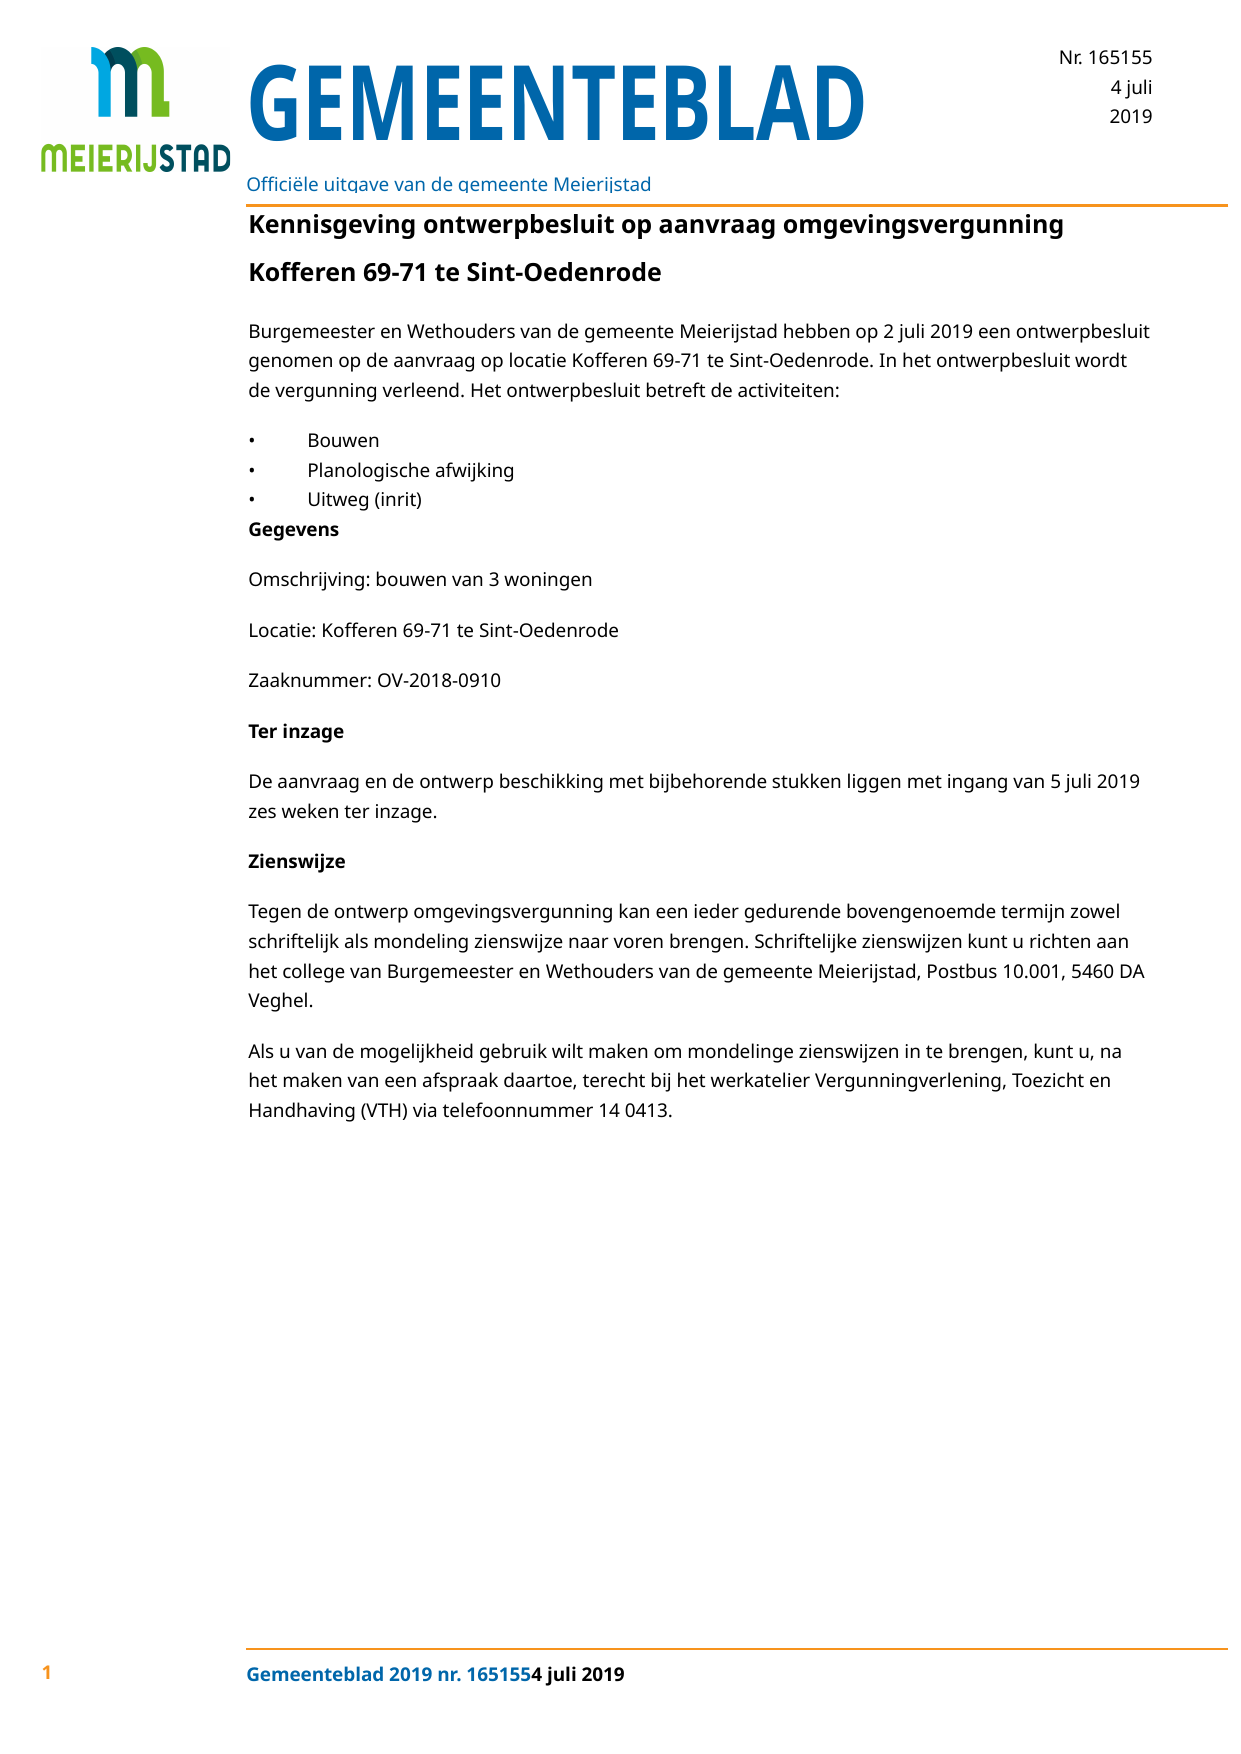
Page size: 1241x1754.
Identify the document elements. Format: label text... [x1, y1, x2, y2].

list Uitweg (inrit) [248, 487, 1152, 512]
text Omschrijving: bouwen van 3 woningen [248, 567, 1152, 592]
text Tegen de ontwerp omgevingsvergunning kan een ieder gedurende bovengenoemde termijn zowel schriftelijk als mondeling zienswijze naar voren brengen. Schriftelijke zienswijzen kunt u richten aan het college van Burgemeester en Wethouders van de gemeente Meierijstad, Postbus 10.001, 5460 DA Veghel. [248, 899, 1152, 1013]
list Planologische afwijking [248, 457, 1152, 483]
text Zaaknummer: OV-2018-0910 [248, 667, 1152, 693]
text Als u van de mogelijkheid gebruik wilt maken om mondelinge zienswijzen in te brengen, kunt u, na het maken van een afspraak daartoe, terecht bij het werkatelier Vergunningverlening, Toezicht en Handhaving (VTH) via telefoonnummer 14 0413. [248, 1038, 1152, 1123]
text Kennisgeving ontwerpbesluit op aanvraag omgevingsvergunning Kofferen 69-71 te Sint-Oedenrode [248, 207, 1152, 288]
picture [41, 47, 231, 172]
list Bouwen [248, 427, 1152, 453]
text De aanvraag en de ontwerp beschikking met bijbehorende stukken liggen met ingang van 5 juli 2019 zes weken ter inzage. [248, 768, 1152, 824]
text Zienswijze [248, 848, 1152, 874]
text Locatie: Kofferen 69-71 te Sint-Oedenrode [248, 617, 1152, 643]
text Ter inzage [248, 718, 1152, 744]
text Gegevens [248, 516, 1152, 542]
text Burgemeester en Wethouders van de gemeente Meierijstad hebben op 2 juli 2019 een ontwerpbesluit genomen op de aanvraag op locatie Kofferen 69-71 te Sint-Oedenrode. In het ontwerpbesluit wordt de vergunning verleend. Het ontwerpbesluit betreft de activiteiten: [248, 318, 1152, 403]
